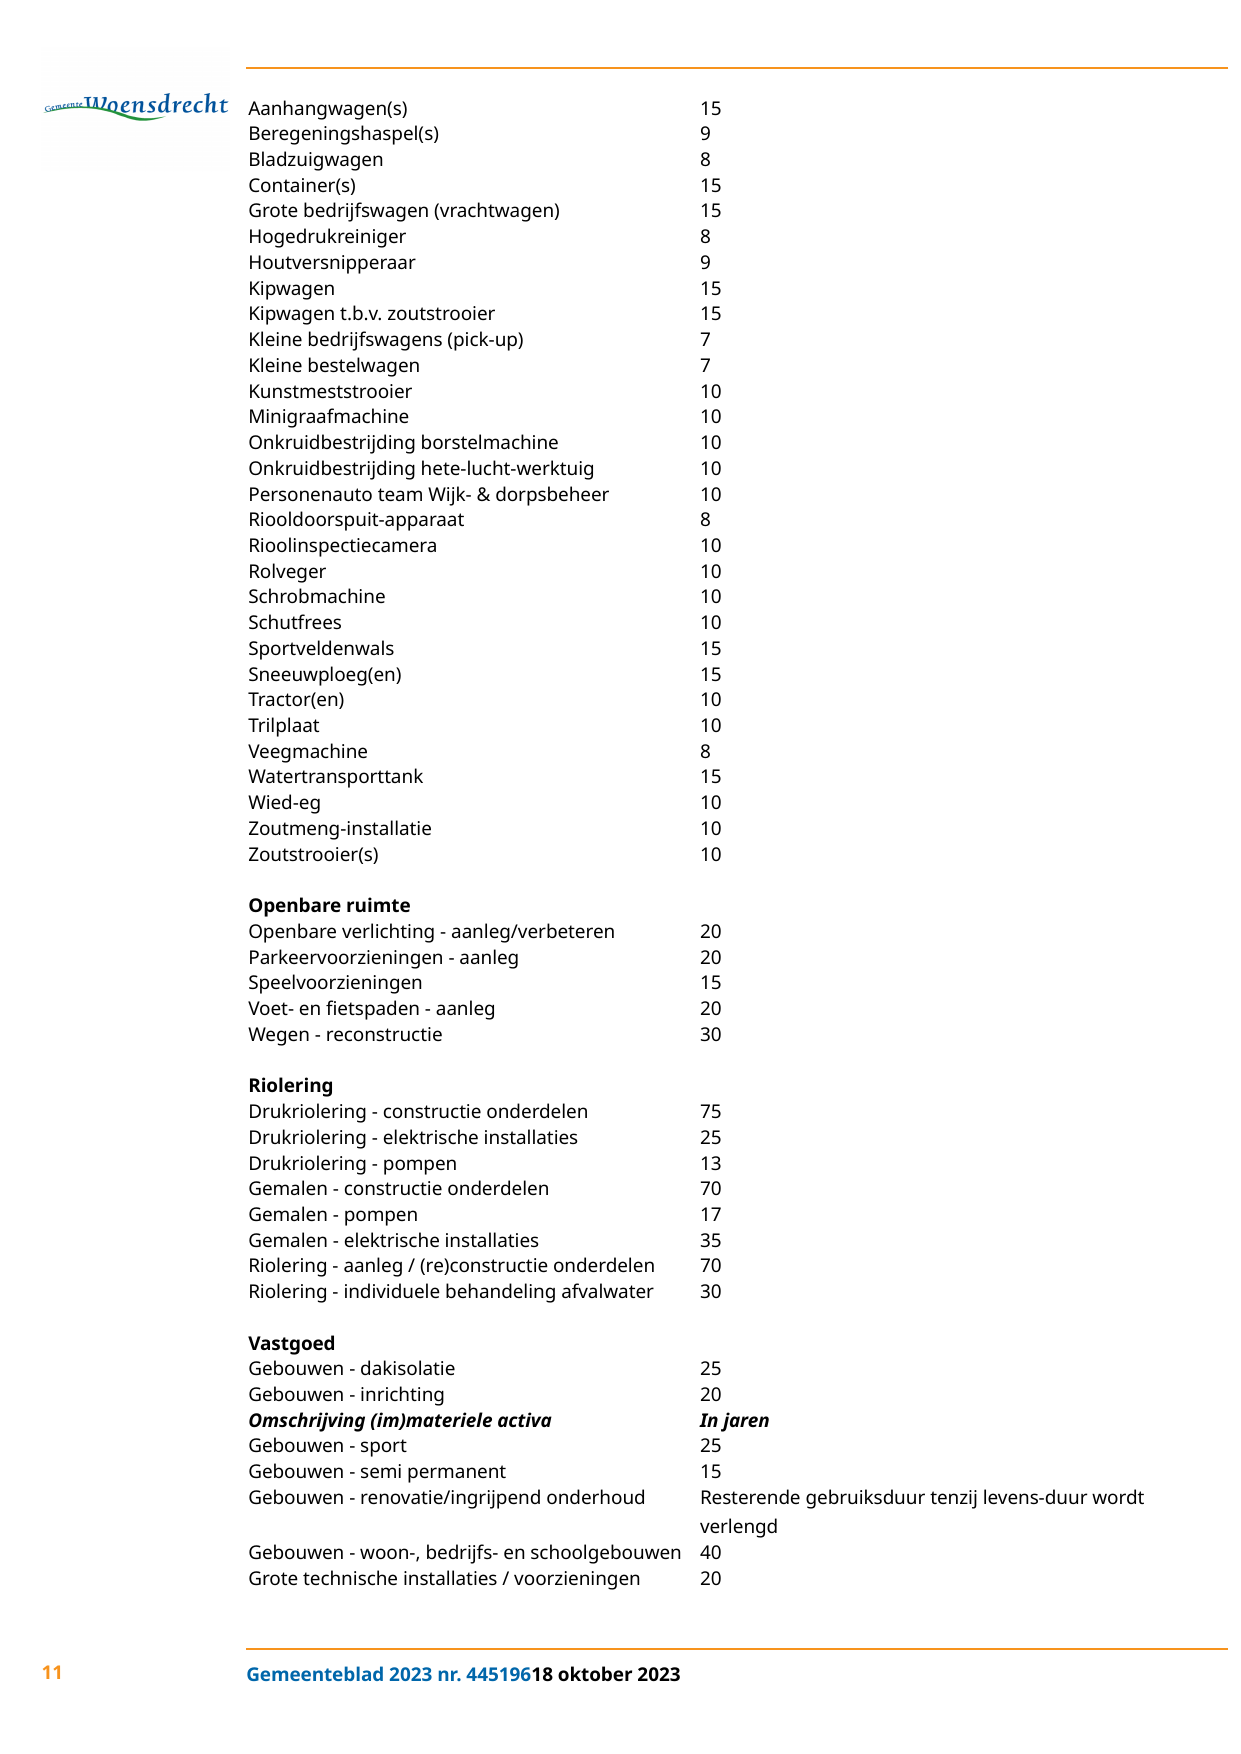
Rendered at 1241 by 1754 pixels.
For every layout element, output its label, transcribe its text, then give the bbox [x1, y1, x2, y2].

table_cell 9 [700, 249, 1152, 275]
table_cell Schutfrees [248, 609, 700, 635]
table_cell Openbare ruimte [248, 893, 700, 918]
table_cell 10 [700, 404, 1152, 429]
table_cell Onkruidbestrijding hete-lucht-werktuig [248, 455, 700, 481]
table_cell 40 [700, 1540, 1152, 1565]
table_cell 10 [700, 841, 1152, 867]
table_cell Grote bedrijfswagen (vrachtwagen) [248, 198, 700, 223]
table_cell 10 [700, 790, 1152, 815]
table_cell Kleine bedrijfswagens (pick-up) [248, 326, 700, 352]
table_cell Zoutmeng-installatie [248, 815, 700, 841]
table_cell 25 [700, 1124, 1152, 1150]
table_cell Rolveger [248, 558, 700, 584]
table_cell 10 [700, 687, 1152, 712]
table_cell Zoutstrooier(s) [248, 841, 700, 867]
table_cell Openbare verlichting - aanleg/verbeteren [248, 918, 700, 944]
table_cell 70 [700, 1175, 1152, 1201]
table_cell Sportveldenwals [248, 635, 700, 661]
table_cell 75 [700, 1098, 1152, 1124]
table_cell Kleine bestelwagen [248, 352, 700, 378]
table_cell 15 [700, 95, 1152, 121]
table_cell Personenauto team Wijk- & dorpsbeheer [248, 481, 700, 506]
table_cell Hogedrukreiniger [248, 224, 700, 249]
table_cell 10 [700, 584, 1152, 609]
table_cell [700, 1304, 1152, 1330]
table_cell 7 [700, 352, 1152, 378]
table_cell 70 [700, 1253, 1152, 1278]
table_cell 10 [700, 609, 1152, 635]
table_cell Kipwagen t.b.v. zoutstrooier [248, 301, 700, 326]
table_cell Drukriolering - elektrische installaties [248, 1124, 700, 1150]
table_cell 10 [700, 558, 1152, 584]
table_cell [700, 867, 1152, 892]
table_cell 25 [700, 1356, 1152, 1381]
picture [41, 47, 231, 172]
table_cell Grote technische installaties / voorzieningen [248, 1565, 700, 1591]
table_cell Kipwagen [248, 275, 700, 301]
table_cell Omschrijving (im)materiele activa [248, 1407, 700, 1433]
table_cell 10 [700, 532, 1152, 558]
table_cell 10 [700, 815, 1152, 841]
table_cell Gebouwen - renovatie/ingrijpend onderhoud [248, 1484, 700, 1539]
table_cell Riolering - individuele behandeling afvalwater [248, 1278, 700, 1304]
table_cell 15 [700, 1459, 1152, 1484]
table_cell 15 [700, 301, 1152, 326]
table_cell 20 [700, 1381, 1152, 1407]
table_cell Schrobmachine [248, 584, 700, 609]
table_cell Voet- en fietspaden - aanleg [248, 995, 700, 1021]
table_cell 15 [700, 172, 1152, 198]
table_cell 7 [700, 326, 1152, 352]
table_cell Gemalen - elektrische installaties [248, 1227, 700, 1253]
table_cell Bladzuigwagen [248, 146, 700, 172]
table_cell 15 [700, 661, 1152, 687]
table_cell 10 [700, 481, 1152, 506]
table_cell Gebouwen - semi permanent [248, 1459, 700, 1484]
table_cell 20 [700, 995, 1152, 1021]
table_cell Houtversnipperaar [248, 249, 700, 275]
table_cell Onkruidbestrijding borstelmachine [248, 429, 700, 455]
table_cell 30 [700, 1021, 1152, 1047]
table_cell [700, 1073, 1152, 1098]
table_cell Riolering [248, 1073, 700, 1098]
table_cell Container(s) [248, 172, 700, 198]
table_cell Trilplaat [248, 712, 700, 738]
table_cell In jaren [700, 1407, 1152, 1433]
table_cell 25 [700, 1433, 1152, 1458]
table_cell 20 [700, 944, 1152, 969]
table_cell 10 [700, 712, 1152, 738]
table_cell Gebouwen - inrichting [248, 1381, 700, 1407]
table_cell 13 [700, 1150, 1152, 1175]
table_cell Vastgoed [248, 1330, 700, 1356]
table_cell 15 [700, 275, 1152, 301]
table_cell [248, 867, 700, 892]
table_cell Gebouwen - dakisolatie [248, 1356, 700, 1381]
table_cell 10 [700, 455, 1152, 481]
table_cell Gemalen - constructie onderdelen [248, 1175, 700, 1201]
table_cell Resterende gebruiksduur tenzij levens-duur wordt verlengd [700, 1484, 1152, 1539]
table_cell 15 [700, 635, 1152, 661]
table_cell Kunstmeststrooier [248, 378, 700, 403]
table_cell Wegen - reconstructie [248, 1021, 700, 1047]
table_cell 15 [700, 764, 1152, 789]
table_cell Speelvoorzieningen [248, 970, 700, 995]
table_cell [700, 893, 1152, 918]
table_cell Wied-eg [248, 790, 700, 815]
table_cell Rioolinspectiecamera [248, 532, 700, 558]
table_cell [248, 1304, 700, 1330]
table_cell 10 [700, 378, 1152, 403]
table_cell [700, 1330, 1152, 1356]
table_cell 8 [700, 224, 1152, 249]
table_cell 20 [700, 918, 1152, 944]
table_cell Drukriolering - pompen [248, 1150, 700, 1175]
table_cell Watertransporttank [248, 764, 700, 789]
table_cell 17 [700, 1201, 1152, 1227]
table_cell 8 [700, 146, 1152, 172]
table_cell 35 [700, 1227, 1152, 1253]
table_cell Gebouwen - sport [248, 1433, 700, 1458]
table_cell Drukriolering - constructie onderdelen [248, 1098, 700, 1124]
table_cell 20 [700, 1565, 1152, 1591]
table_cell Minigraafmachine [248, 404, 700, 429]
table_cell [700, 1047, 1152, 1072]
table_cell Aanhangwagen(s) [248, 95, 700, 121]
table_cell Tractor(en) [248, 687, 700, 712]
table_cell Sneeuwploeg(en) [248, 661, 700, 687]
table_cell Parkeervoorzieningen - aanleg [248, 944, 700, 969]
table_cell 15 [700, 970, 1152, 995]
table_cell [248, 1047, 700, 1072]
table_cell Gemalen - pompen [248, 1201, 700, 1227]
table_cell 9 [700, 121, 1152, 146]
table_cell 8 [700, 738, 1152, 764]
table_cell Veegmachine [248, 738, 700, 764]
table_cell 10 [700, 429, 1152, 455]
table_cell 30 [700, 1278, 1152, 1304]
table_cell 15 [700, 198, 1152, 223]
table_cell Riolering - aanleg / (re)constructie onderdelen [248, 1253, 700, 1278]
table_cell Beregeningshaspel(s) [248, 121, 700, 146]
table_cell 8 [700, 506, 1152, 532]
table_cell Gebouwen - woon-, bedrijfs- en schoolgebouwen [248, 1540, 700, 1565]
table_cell Riooldoorspuit-apparaat [248, 506, 700, 532]
